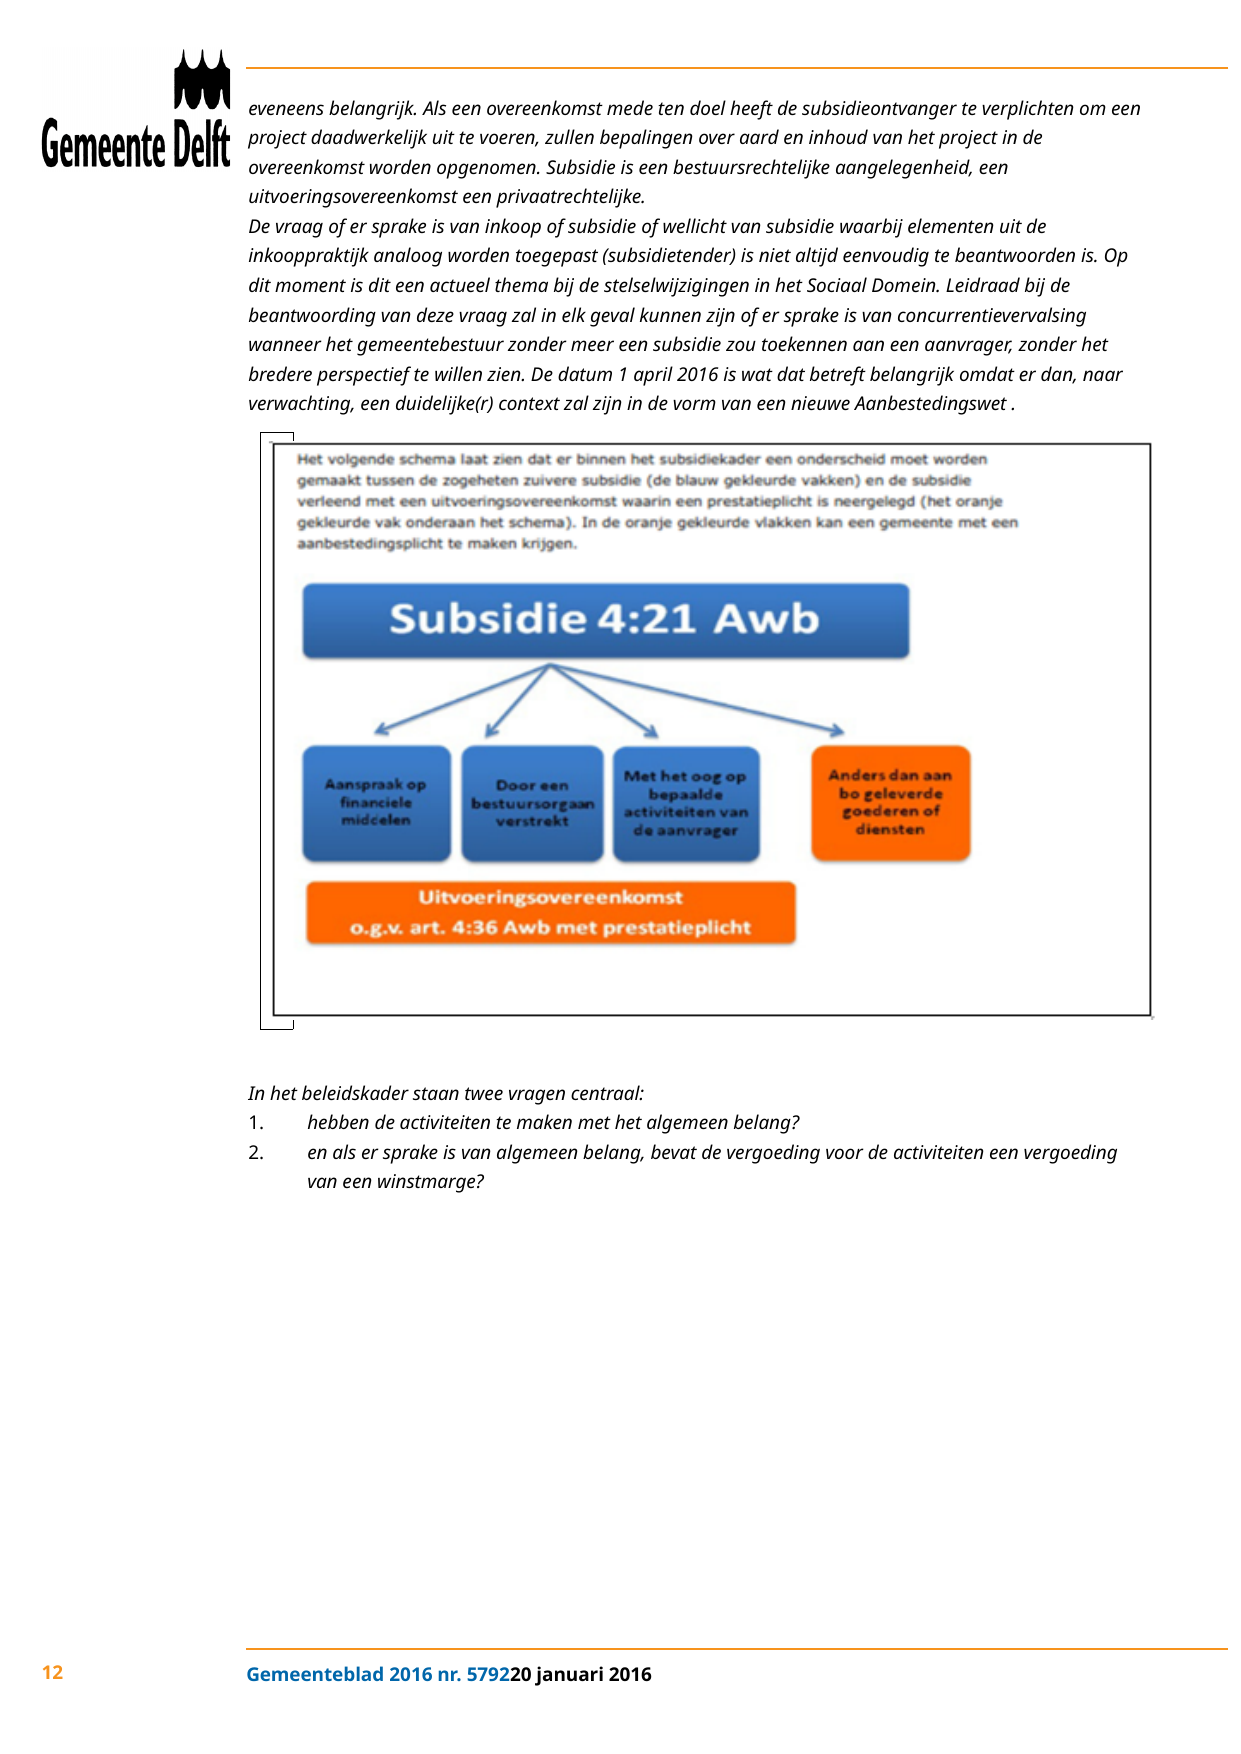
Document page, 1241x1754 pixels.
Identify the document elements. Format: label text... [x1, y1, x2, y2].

picture [41, 47, 231, 172]
list en als er sprake is van algemeen belang, bevat de vergoeding voor de activiteiten een vergoeding van een winstmarge? [248, 1139, 1152, 1194]
text De vraag of er sprake is van inkoop of subsidie of wellicht van subsidie waarbij elementen uit de inkooppraktijk analoog worden toegepast (subsidietender) is niet altijd eenvoudig te beantwoorden is. Op dit moment is dit een actueel thema bij de stelselwijzigingen in het Sociaal Domein. Leidraad bij de beantwoording van deze vraag zal in elk geval kunnen zijn of er sprake is van concurrentievervalsing wanneer het gemeentebestuur zonder meer een subsidie zou toekennen aan een aanvrager, zonder het bredere perspectief te willen zien. De datum 1 april 2016 is wat dat betreft belangrijk omdat er dan, naar verwachting, een duidelijke(r) context zal zijn in de vorm van een nieuwe Aanbestedingswet . [248, 213, 1152, 416]
text eveneens belangrijk. Als een overeenkomst mede ten doel heeft de subsidieontvanger te verplichten om een project daadwerkelijk uit te voeren, zullen bepalingen over aard en inhoud van het project in de overeenkomst worden opgenomen. Subsidie is een bestuursrechtelijke aangelegenheid, een uitvoeringsovereenkomst een privaatrechtelijke. [248, 95, 1152, 209]
list hebben de activiteiten te maken met het algemeen belang? [248, 1109, 1152, 1135]
text In het beleidskader staan twee vragen centraal: [248, 1080, 1152, 1105]
picture [268, 441, 1155, 1020]
